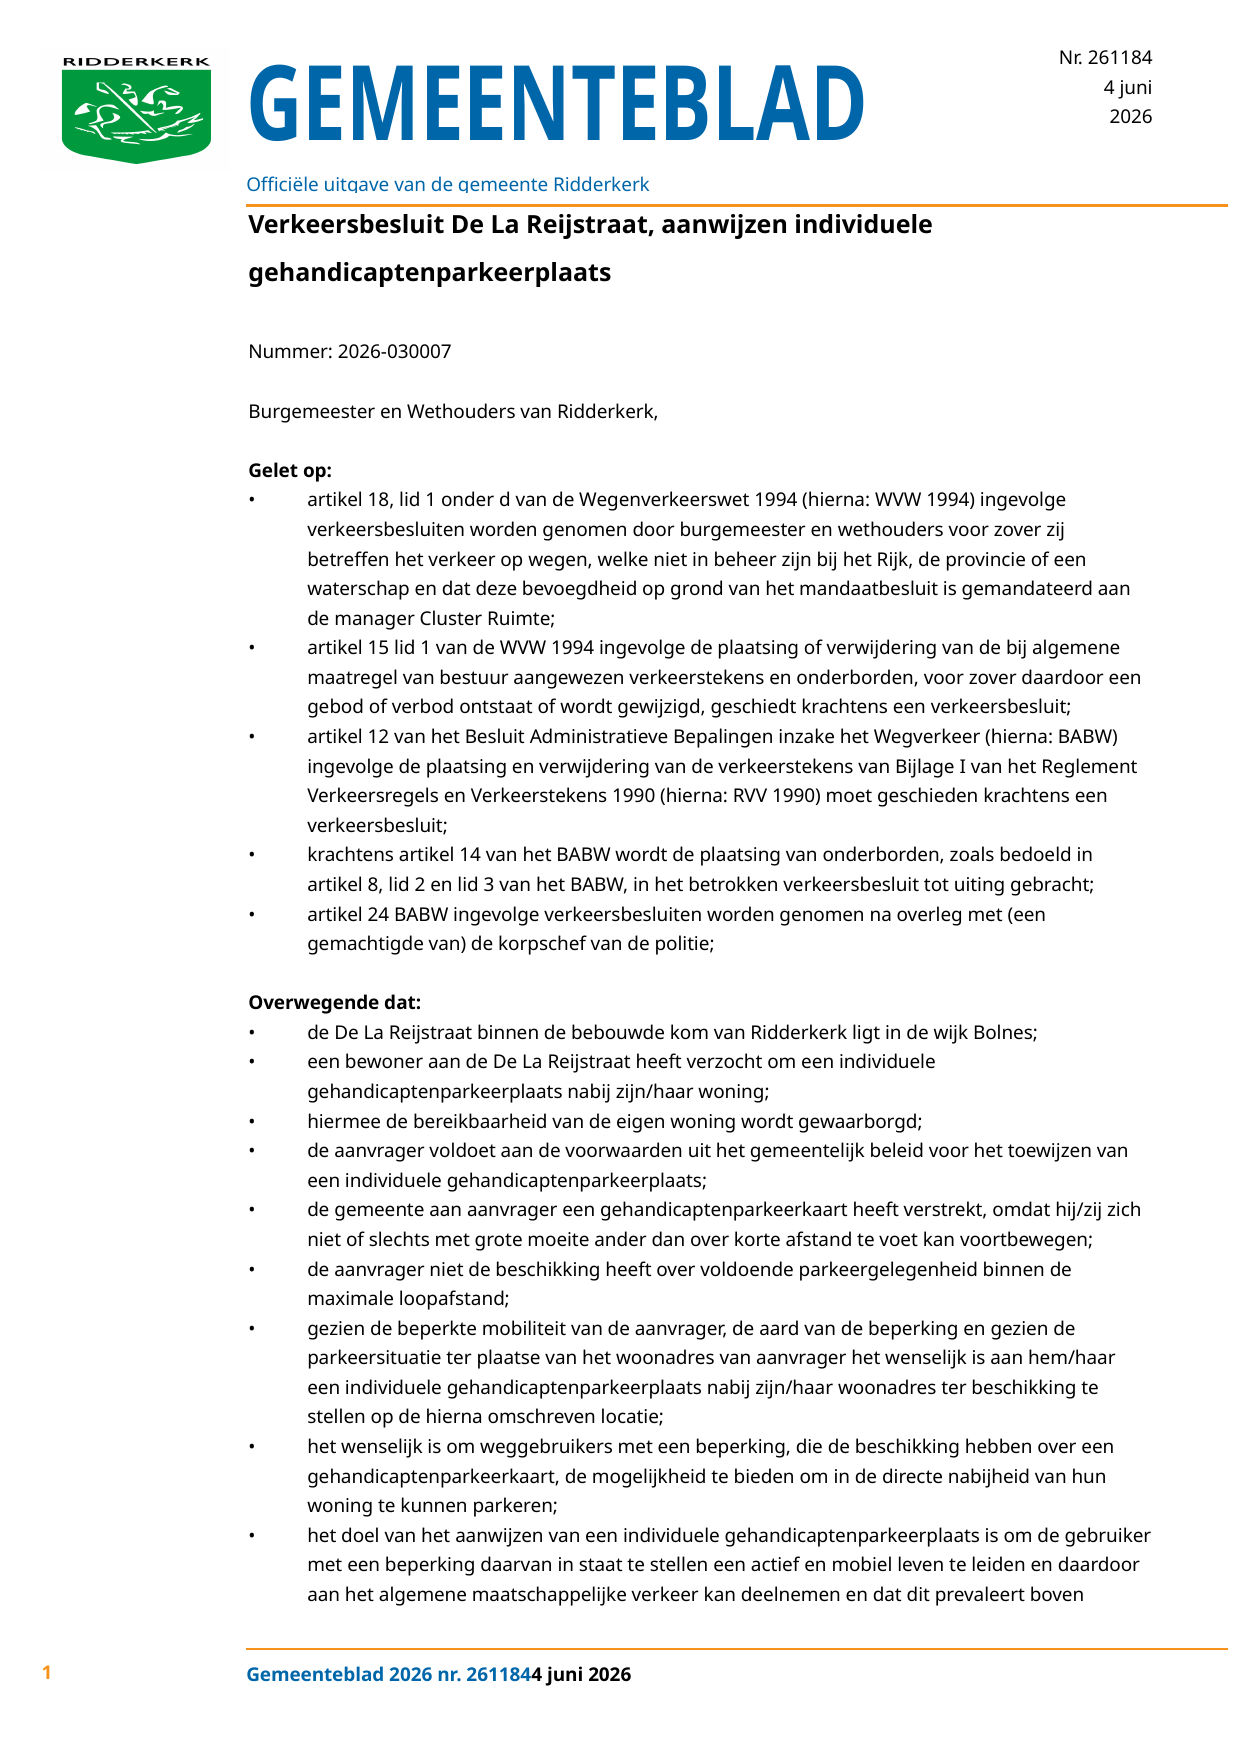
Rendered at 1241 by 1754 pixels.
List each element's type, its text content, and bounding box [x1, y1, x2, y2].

list het wenselijk is om weggebruikers met een beperking, die de beschikking hebben over een gehandicaptenparkeerkaart, de mogelijkheid te bieden om in de directe nabijheid van hun woning te kunnen parkeren; [248, 1433, 1152, 1518]
list de De La Reijstraat binnen de bebouwde kom van Ridderkerk ligt in de wijk Bolnes; [248, 1019, 1152, 1045]
picture [41, 47, 231, 172]
list krachtens artikel 14 van het BABW wordt de plaatsing van onderborden, zoals bedoeld in artikel 8, lid 2 en lid 3 van het BABW, in het betrokken verkeersbesluit tot uiting gebracht; [248, 842, 1152, 897]
text Nummer: 2026-030007 [248, 339, 1152, 364]
list artikel 15 lid 1 van de WVW 1994 ingevolge de plaatsing of verwijdering van de bij algemene maatregel van bestuur aangewezen verkeerstekens en onderborden, voor zover daardoor een gebod of verbod ontstaat of wordt gewijzigd, geschiedt krachtens een verkeersbesluit; [248, 634, 1152, 719]
list de aanvrager niet de beschikking heeft over voldoende parkeergelegenheid binnen de maximale loopafstand; [248, 1256, 1152, 1311]
list de gemeente aan aanvrager een gehandicaptenparkeerkaart heeft verstrekt, omdat hij/zij zich niet of slechts met grote moeite ander dan over korte afstand te voet kan voortbewegen; [248, 1197, 1152, 1252]
list het doel van het aanwijzen van een individuele gehandicaptenparkeerplaats is om de gebruiker met een beperking daarvan in staat te stellen een actief en mobiel leven te leiden en daardoor aan het algemene maatschappelijke verkeer kan deelnemen en dat dit prevaleert boven [248, 1522, 1152, 1607]
text Verkeersbesluit De La Reijstraat, aanwijzen individuele gehandicaptenparkeerplaats [248, 207, 1152, 288]
list een bewoner aan de De La Reijstraat heeft verzocht om een individuele gehandicaptenparkeerplaats nabij zijn/haar woning; [248, 1049, 1152, 1104]
text Gelet op: [248, 457, 1152, 483]
list artikel 24 BABW ingevolge verkeersbesluiten worden genomen na overleg met (een gemachtigde van) de korpschef van de politie; [248, 901, 1152, 956]
list de aanvrager voldoet aan de voorwaarden uit het gemeentelijk beleid voor het toewijzen van een individuele gehandicaptenparkeerplaats; [248, 1137, 1152, 1193]
text Burgemeester en Wethouders van Ridderkerk, [248, 398, 1152, 423]
list hiermee de bereikbaarheid van de eigen woning wordt gewaarborgd; [248, 1108, 1152, 1133]
list artikel 12 van het Besluit Administratieve Bepalingen inzake het Wegverkeer (hierna: BABW) ingevolge de plaatsing en verwijdering van de verkeerstekens van Bijlage I van het Reglement Verkeersregels en Verkeerstekens 1990 (hierna: RVV 1990) moet geschieden krachtens een verkeersbesluit; [248, 723, 1152, 838]
list gezien de beperkte mobiliteit van de aanvrager, de aard van de beperking en gezien de parkeersituatie ter plaatse van het woonadres van aanvrager het wenselijk is aan hem/haar een individuele gehandicaptenparkeerplaats nabij zijn/haar woonadres ter beschikking te stellen op de hierna omschreven locatie; [248, 1315, 1152, 1429]
list artikel 18, lid 1 onder d van de Wegenverkeerswet 1994 (hierna: WVW 1994) ingevolge verkeersbesluiten worden genomen door burgemeester en wethouders voor zover zij betreffen het verkeer op wegen, welke niet in beheer zijn bij het Rijk, de provincie of een waterschap en dat deze bevoegdheid op grond van het mandaatbesluit is gemandateerd aan de manager Cluster Ruimte; [248, 487, 1152, 631]
text Overwegende dat: [248, 989, 1152, 1015]
